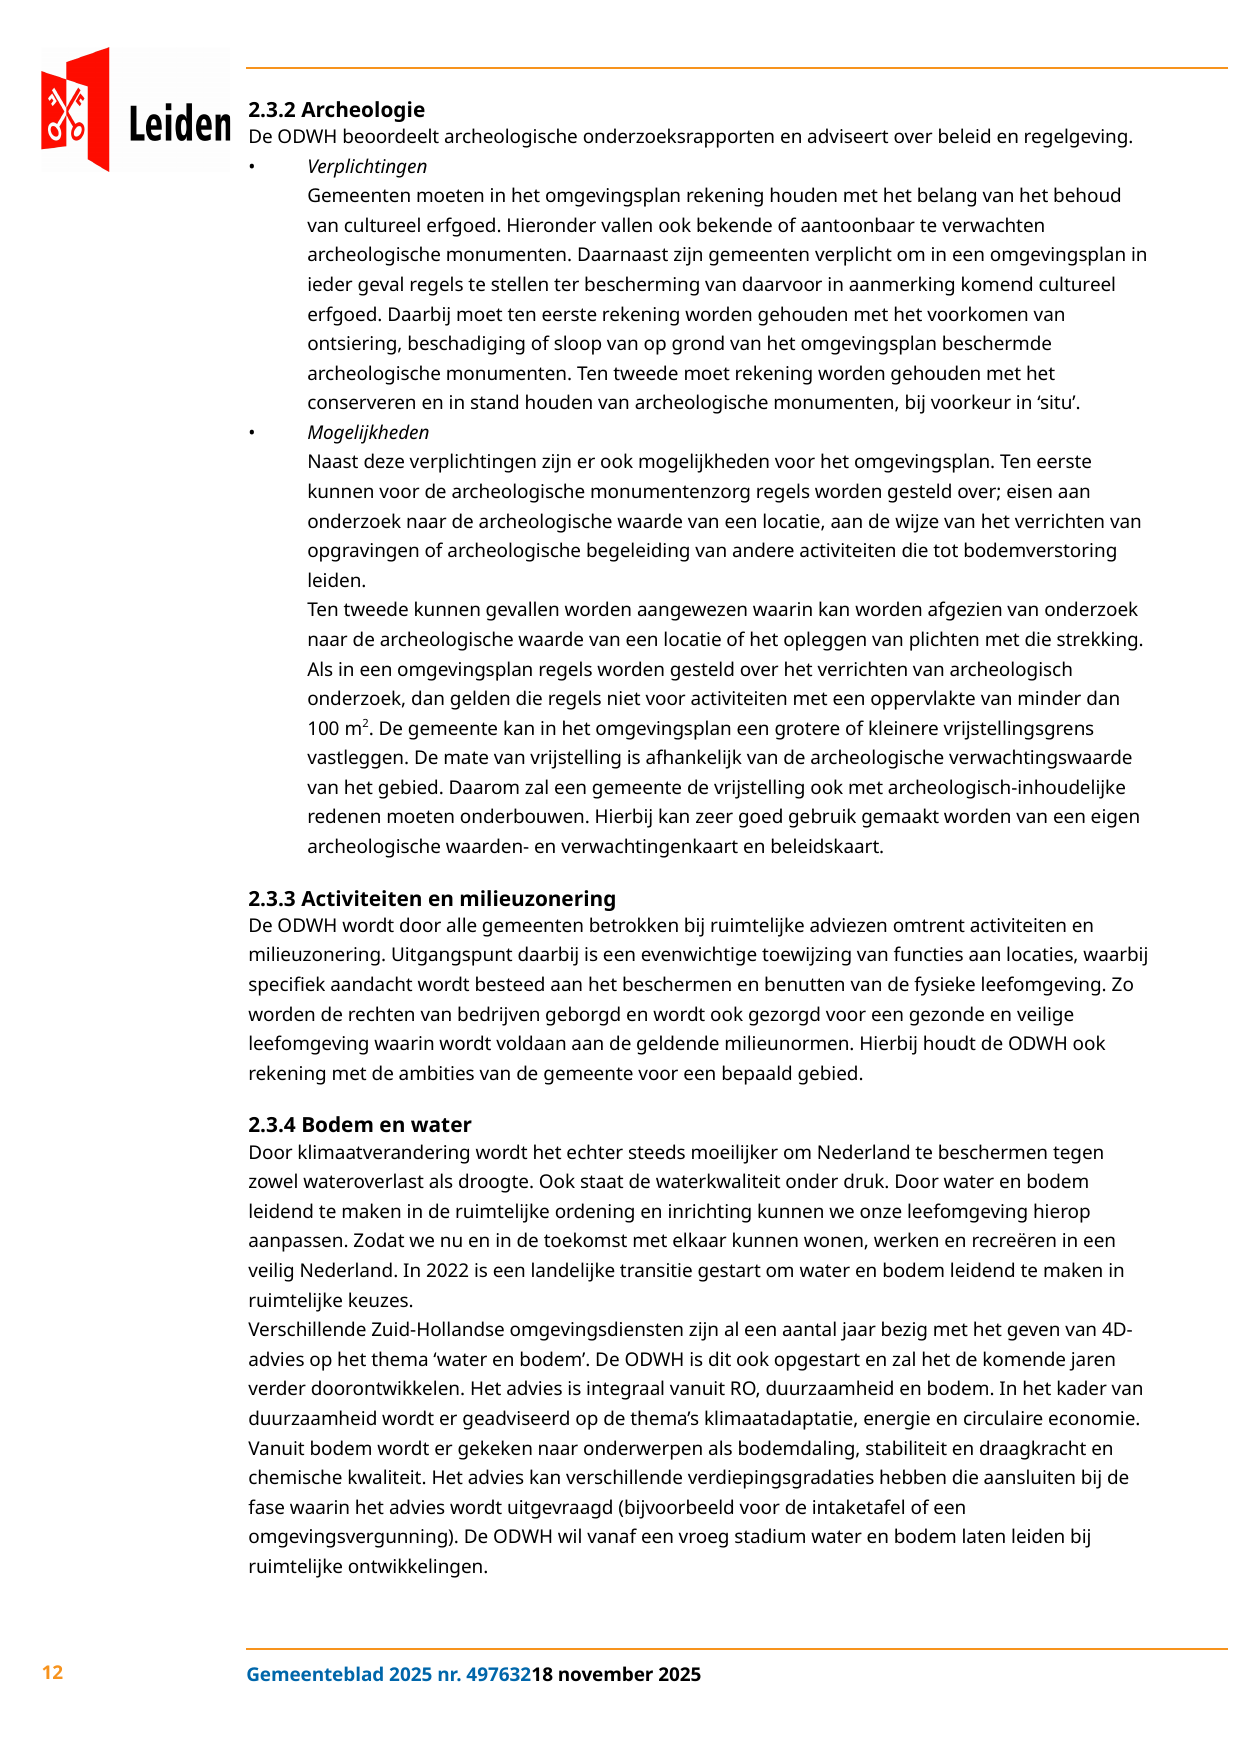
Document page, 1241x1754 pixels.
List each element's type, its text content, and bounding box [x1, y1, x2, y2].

text Door klimaatverandering wordt het echter steeds moeilijker om Nederland te beschermen tegen zowel wateroverlast als droogte. Ook staat de waterkwaliteit onder druk. Door water en bodem leidend te maken in de ruimtelijke ordening en inrichting kunnen we onze leefomgeving hierop aanpassen. Zodat we nu en in de toekomst met elkaar kunnen wonen, werken en recreëren in een veilig Nederland. In 2022 is een landelijke transitie gestart om water en bodem leidend te maken in ruimtelijke keuzes. [248, 1139, 1152, 1312]
list Gemeenten moeten in het omgevingsplan rekening houden met het belang van het behoud van cultureel erfgoed. Hieronder vallen ook bekende of aantoonbaar te verwachten archeologische monumenten. Daarnaast zijn gemeenten verplicht om in een omgevingsplan in ieder geval regels te stellen ter bescherming van daarvoor in aanmerking komend cultureel erfgoed. Daarbij moet ten eerste rekening worden gehouden met het voorkomen van ontsiering, beschadiging of sloop van op grond van het omgevingsplan beschermde archeologische monumenten. Ten tweede moet rekening worden gehouden met het conserveren en in stand houden van archeologische monumenten, bij voorkeur in ‘situ’. [248, 182, 1152, 415]
picture [41, 47, 231, 172]
list Mogelijkheden [248, 419, 1152, 445]
text Verschillende Zuid-Hollandse omgevingsdiensten zijn al een aantal jaar bezig met het geven van 4D-advies op het thema ‘water en bodem’. De ODWH is dit ook opgestart en zal het de komende jaren verder doorontwikkelen. Het advies is integraal vanuit RO, duurzaamheid en bodem. In het kader van duurzaamheid wordt er geadviseerd op de thema’s klimaatadaptatie, energie en circulaire economie. Vanuit bodem wordt er gekeken naar onderwerpen als bodemdaling, stabiliteit en draagkracht en chemische kwaliteit. Het advies kan verschillende verdiepingsgradaties hebben die aansluiten bij de fase waarin het advies wordt uitgevraagd (bijvoorbeeld voor de intaketafel of een omgevingsvergunning). De ODWH wil vanaf een vroeg stadium water en bodem laten leiden bij ruimtelijke ontwikkelingen. [248, 1316, 1152, 1579]
list Verplichtingen [248, 153, 1152, 178]
list Naast deze verplichtingen zijn er ook mogelijkheden voor het omgevingsplan. Ten eerste kunnen voor de archeologische monumentenzorg regels worden gesteld over; eisen aan onderzoek naar de archeologische waarde van een locatie, aan de wijze van het verrichten van opgravingen of archeologische begeleiding van andere activiteiten die tot bodemverstoring leiden. [248, 449, 1152, 593]
text 2.3.2 Archeologie [248, 95, 1152, 123]
text De ODWH beoordeelt archeologische onderzoeksrapporten en adviseert over beleid en regelgeving. [248, 123, 1152, 149]
list Als in een omgevingsplan regels worden gesteld over het verrichten van archeologisch onderzoek, dan gelden die regels niet voor activiteiten met een oppervlakte van minder dan 100 m2. De gemeente kan in het omgevingsplan een grotere of kleinere vrijstellingsgrens vastleggen. De mate van vrijstelling is afhankelijk van de archeologische verwachtingswaarde van het gebied. Daarom zal een gemeente de vrijstelling ook met archeologisch-inhoudelijke redenen moeten onderbouwen. Hierbij kan zeer goed gebruik gemaakt worden van een eigen archeologische waarden- en verwachtingenkaart en beleidskaart. [248, 656, 1152, 859]
text 2.3.4 Bodem en water [248, 1110, 1152, 1139]
text 2.3.3 Activiteiten en milieuzonering [248, 884, 1152, 912]
list Ten tweede kunnen gevallen worden aangewezen waarin kan worden afgezien van onderzoek naar de archeologische waarde van een locatie of het opleggen van plichten met die strekking. [248, 597, 1152, 652]
text De ODWH wordt door alle gemeenten betrokken bij ruimtelijke adviezen omtrent activiteiten en milieuzonering. Uitgangspunt daarbij is een evenwichtige toewijzing van functies aan locaties, waarbij specifiek aandacht wordt besteed aan het beschermen en benutten van de fysieke leefomgeving. Zo worden de rechten van bedrijven geborgd en wordt ook gezorgd voor een gezonde en veilige leefomgeving waarin wordt voldaan aan de geldende milieunormen. Hierbij houdt de ODWH ook rekening met de ambities van de gemeente voor een bepaald gebied. [248, 912, 1152, 1086]
